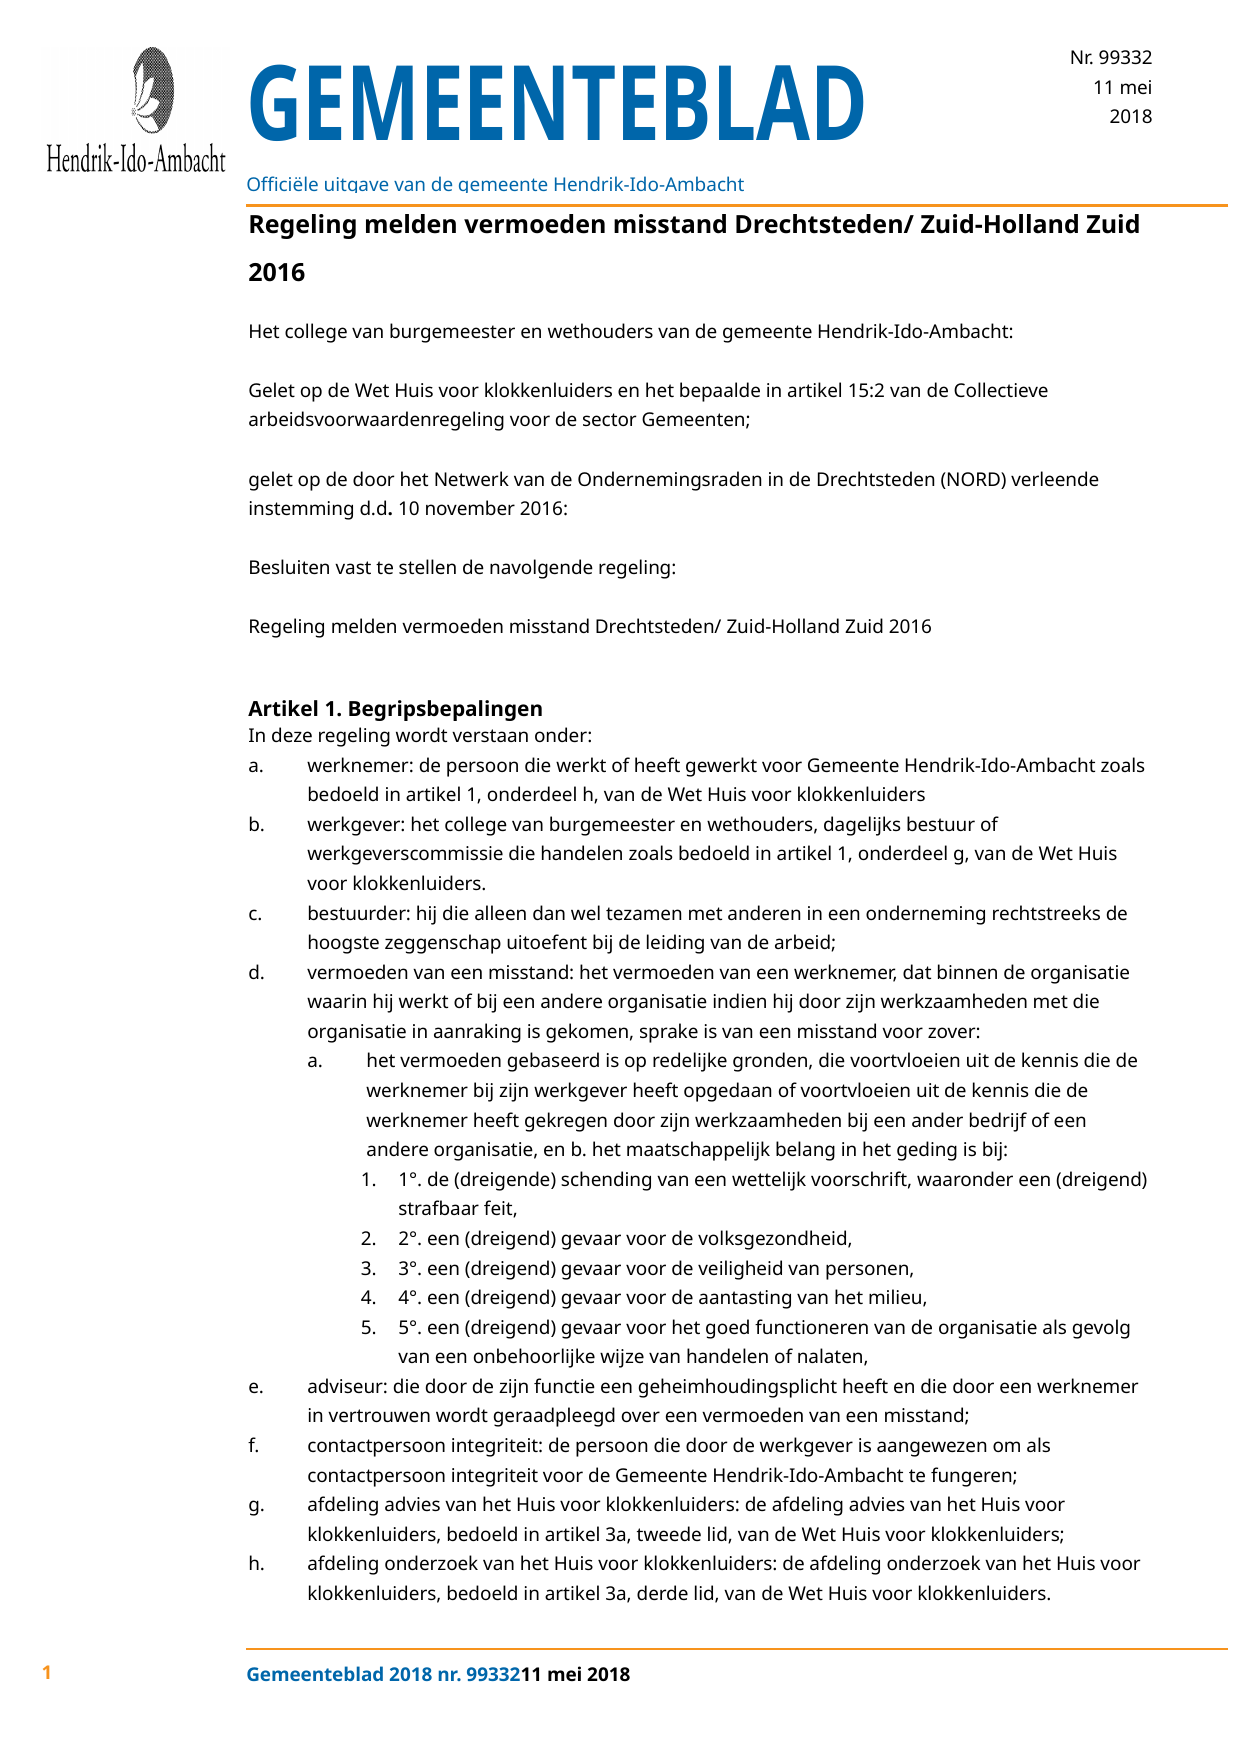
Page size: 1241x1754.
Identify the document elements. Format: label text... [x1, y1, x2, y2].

list afdeling onderzoek van het Huis voor klokkenluiders: de afdeling onderzoek van het Huis voor klokkenluiders, bedoeld in artikel 3a, derde lid, van de Wet Huis voor klokkenluiders. [248, 1551, 1152, 1606]
list 4°. een (dreigend) gevaar voor de aantasting van het milieu, [361, 1284, 1152, 1310]
list bestuurder: hij die alleen dan wel tezamen met anderen in een onderneming rechtstreeks de hoogste zeggenschap uitoefent bij de leiding van de arbeid; [248, 900, 1152, 955]
list het vermoeden gebaseerd is op redelijke gronden, die voortvloeien uit de kennis die de werknemer bij zijn werkgever heeft opgedaan of voortvloeien uit de kennis die de werknemer heeft gekregen door zijn werkzaamheden bij een ander bedrijf of een andere organisatie, en b. het maatschappelijk belang in het geding is bij: [307, 1048, 1152, 1162]
list afdeling advies van het Huis voor klokkenluiders: de afdeling advies van het Huis voor klokkenluiders, bedoeld in artikel 3a, tweede lid, van de Wet Huis voor klokkenluiders; [248, 1491, 1152, 1547]
list vermoeden van een misstand: het vermoeden van een werknemer, dat binnen de organisatie waarin hij werkt of bij een andere organisatie indien hij door zijn werkzaamheden met die organisatie in aanraking is gekomen, sprake is van een misstand voor zover: [248, 959, 1152, 1044]
list 3°. een (dreigend) gevaar voor de veiligheid van personen, [361, 1255, 1152, 1280]
text gelet op de door het Netwerk van de Ondernemingsraden in de Drechtsteden (NORD) verleende instemming d.d. 10 november 2016: [248, 466, 1152, 521]
text In deze regeling wordt verstaan onder: [248, 722, 1152, 748]
list adviseur: die door de zijn functie een geheimhoudingsplicht heeft en die door een werknemer in vertrouwen wordt geraadpleegd over een vermoeden van een misstand; [248, 1373, 1152, 1428]
picture [41, 47, 231, 172]
list 1°. de (dreigende) schending van een wettelijk voorschrift, waaronder een (dreigend) strafbaar feit, [361, 1166, 1152, 1221]
list 5°. een (dreigend) gevaar voor het goed functioneren van de organisatie als gevolg van een onbehoorlijke wijze van handelen of nalaten, [361, 1314, 1152, 1369]
text Besluiten vast te stellen de navolgende regeling: [248, 554, 1152, 580]
text Regeling melden vermoeden misstand Drechtsteden/ Zuid-Holland Zuid 2016 [248, 614, 1152, 639]
list contactpersoon integriteit: de persoon die door de werkgever is aangewezen om als contactpersoon integriteit voor de Gemeente Hendrik-Ido-Ambacht te fungeren; [248, 1432, 1152, 1487]
text Gelet op de Wet Huis voor klokkenluiders en het bepaalde in artikel 15:2 van de Collectieve arbeidsvoorwaardenregeling voor de sector Gemeenten; [248, 377, 1152, 432]
list werknemer: de persoon die werkt of heeft gewerkt voor Gemeente Hendrik-Ido-Ambacht zoals bedoeld in artikel 1, onderdeel h, van de Wet Huis voor klokkenluiders [248, 752, 1152, 807]
list werkgever: het college van burgemeester en wethouders, dagelijks bestuur of werkgeverscommissie die handelen zoals bedoeld in artikel 1, onderdeel g, van de Wet Huis voor klokkenluiders. [248, 811, 1152, 896]
list 2°. een (dreigend) gevaar voor de volksgezondheid, [361, 1225, 1152, 1251]
text Regeling melden vermoeden misstand Drechtsteden/ Zuid-Holland Zuid 2016 [248, 207, 1152, 288]
text Het college van burgemeester en wethouders van de gemeente Hendrik-Ido-Ambacht: [248, 318, 1152, 344]
text Artikel 1. Begripsbepalingen [248, 694, 1152, 722]
